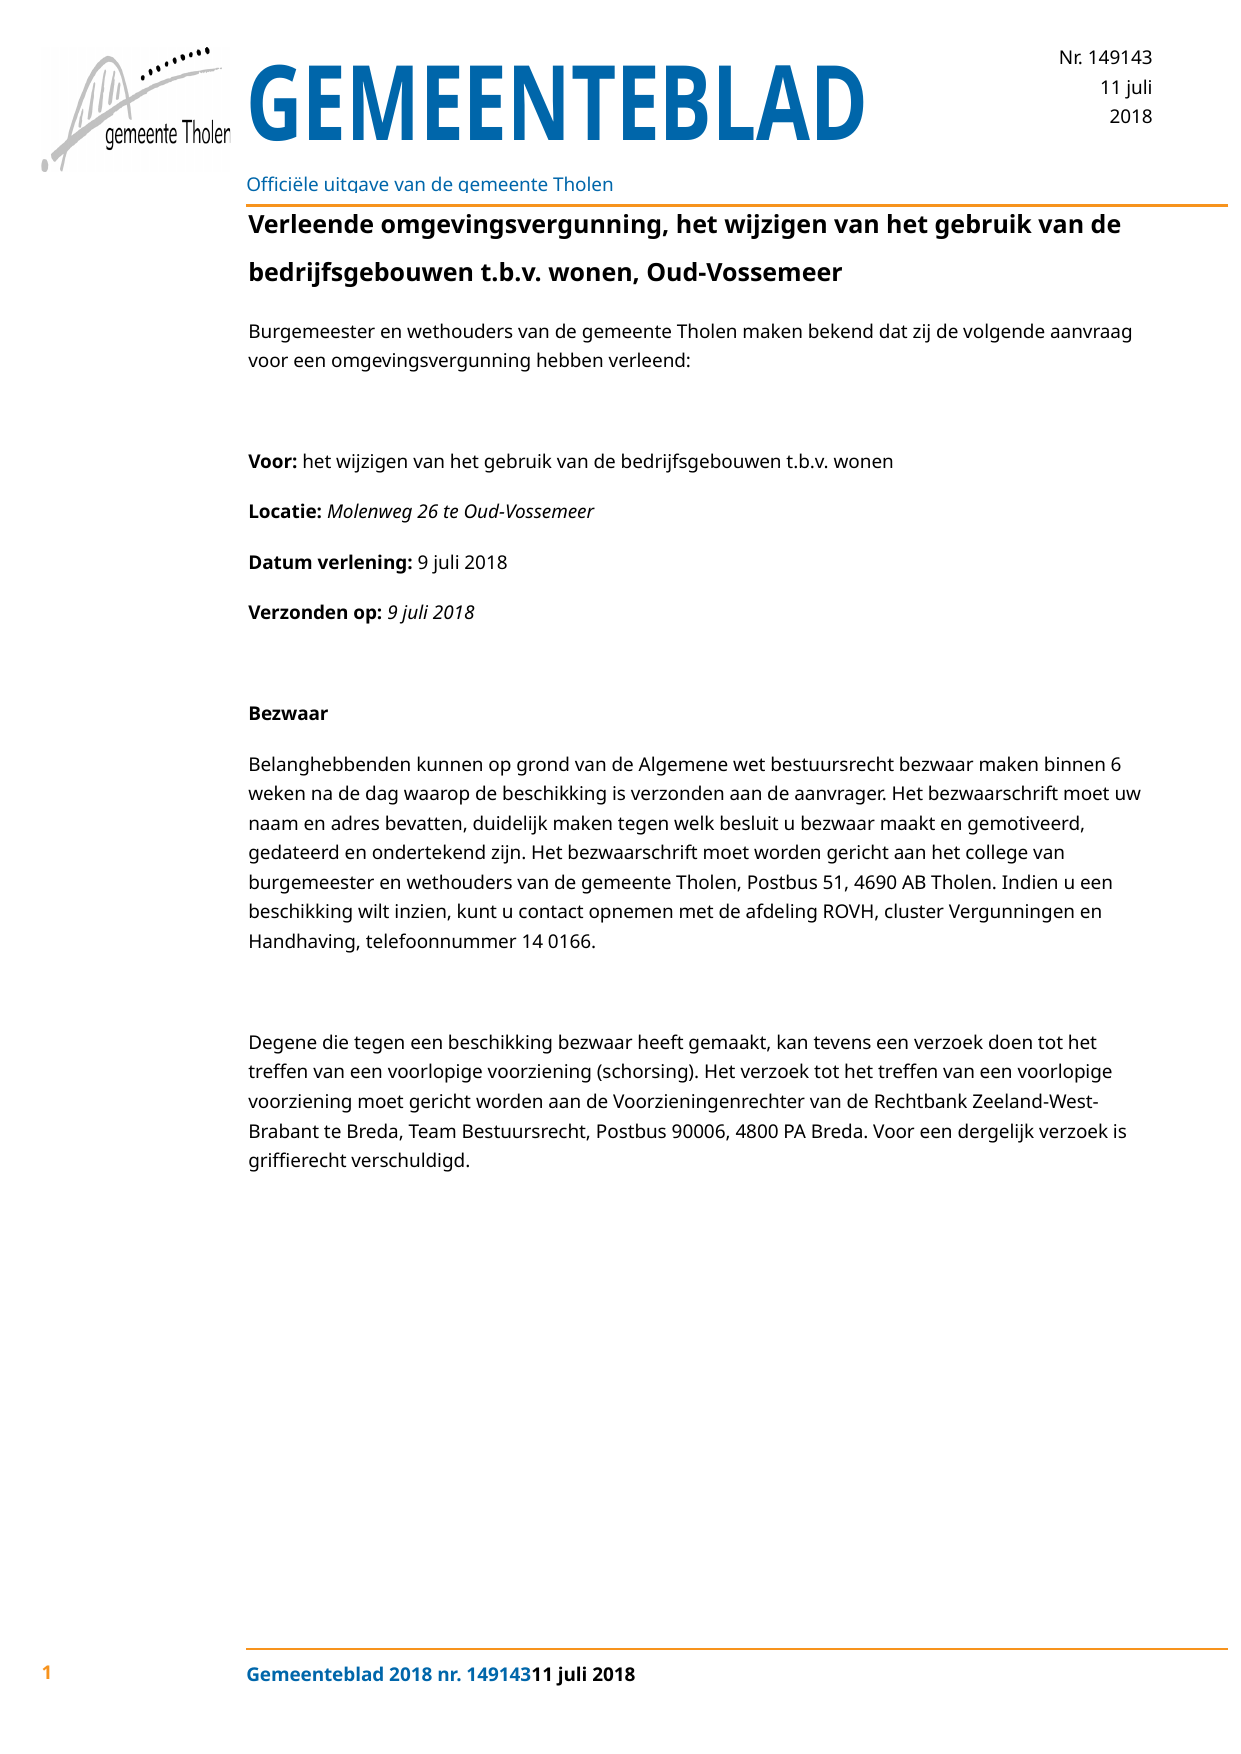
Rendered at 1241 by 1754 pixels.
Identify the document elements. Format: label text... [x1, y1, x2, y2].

text Voor: het wijzigen van het gebruik van de bedrijfsgebouwen t.b.v. wonen [248, 448, 1152, 474]
text Locatie: Molenweg 26 te Oud-Vossemeer [248, 499, 1152, 524]
text Degene die tegen een beschikking bezwaar heeft gemaakt, kan tevens een verzoek doen tot het treffen van een voorlopige voorziening (schorsing). Het verzoek tot het treffen van een voorlopige voorziening moet gericht worden aan de Voorzieningenrechter van de Rechtbank Zeeland-West-Brabant te Breda, Team Bestuursrecht, Postbus 90006, 4800 PA Breda. Voor een dergelijk verzoek is griffierecht verschuldigd. [248, 1029, 1152, 1173]
text Bezwaar [248, 700, 1152, 726]
text Verzonden op: 9 juli 2018 [248, 599, 1152, 625]
text Datum verlening: 9 juli 2018 [248, 549, 1152, 575]
text Belanghebbenden kunnen op grond van de Algemene wet bestuursrecht bezwaar maken binnen 6 weken na de dag waarop de beschikking is verzonden aan de aanvrager. Het bezwaarschrift moet uw naam en adres bevatten, duidelijk maken tegen welk besluit u bezwaar maakt en gemotiveerd, gedateerd en ondertekend zijn. Het bezwaarschrift moet worden gericht aan het college van burgemeester en wethouders van de gemeente Tholen, Postbus 51, 4690 AB Tholen. Indien u een beschikking wilt inzien, kunt u contact opnemen met de afdeling ROVH, cluster Vergunningen en Handhaving, telefoonnummer 14 0166. [248, 751, 1152, 954]
text Burgemeester en wethouders van de gemeente Tholen maken bekend dat zij de volgende aanvraag voor een omgevingsvergunning hebben verleend: [248, 318, 1152, 373]
text Verleende omgevingsvergunning, het wijzigen van het gebruik van de bedrijfsgebouwen t.b.v. wonen, Oud-Vossemeer [248, 207, 1152, 288]
picture [41, 47, 231, 172]
